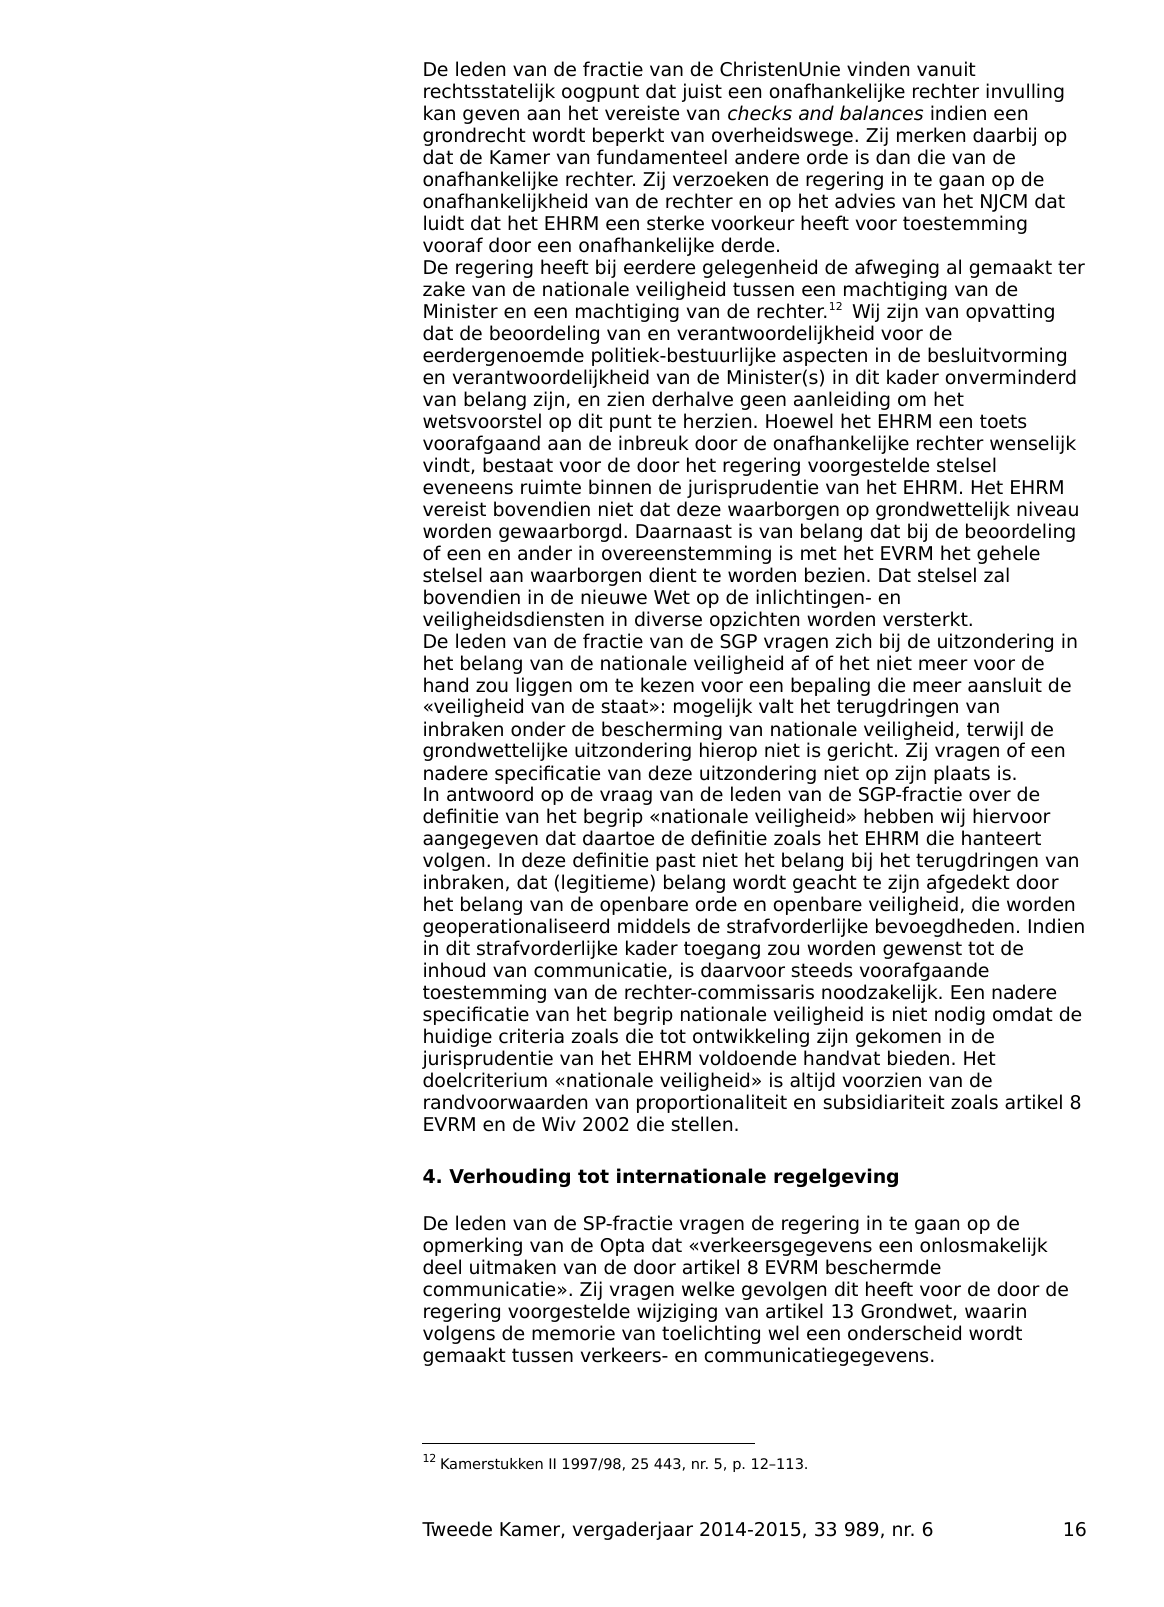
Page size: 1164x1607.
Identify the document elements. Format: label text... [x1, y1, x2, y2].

text In antwoord op de vraag van de leden van de SGP-fractie over de definitie van het begrip «nationale veiligheid» hebben wij hiervoor aangegeven dat daartoe de definitie zoals het EHRM die hanteert volgen. In deze definitie past niet het belang bij het terugdringen van inbraken, dat (legitieme) belang wordt geacht te zijn afgedekt door het belang van de openbare orde en openbare veiligheid, die worden geoperationaliseerd middels de strafvorderlijke bevoegdheden. Indien in dit strafvorderlijke kader toegang zou worden gewenst tot de inhoud van communicatie, is daarvoor steeds voorafgaande toestemming van de rechter-commissaris noodzakelijk. Een nadere specificatie van het begrip nationale veiligheid is niet nodig omdat de huidige criteria zoals die tot ontwikkeling zijn gekomen in de jurisprudentie van het EHRM voldoende handvat bieden. Het doelcriterium «nationale veiligheid» is altijd voorzien van de randvoorwaarden van proportionaliteit en subsidiariteit zoals artikel 8 EVRM en de Wiv 2002 die stellen. [422, 784, 1087, 1136]
subtitle 4. Verhouding tot internationale regelgeving [422, 1166, 1087, 1188]
text De leden van de SP-fractie vragen de regering in te gaan op de opmerking van de Opta dat «verkeersgegevens een onlosmakelijk deel uitmaken van de door artikel 8 EVRM beschermde communicatie». Zij vragen welke gevolgen dit heeft voor de door de regering voorgestelde wijziging van artikel 13 Grondwet, waarin volgens de memorie van toelichting wel een onderscheid wordt gemaakt tussen verkeers- en communicatiegegevens. [422, 1213, 1087, 1367]
text De leden van de fractie van de SGP vragen zich bij de uitzondering in het belang van de nationale veiligheid af of het niet meer voor de hand zou liggen om te kezen voor een bepaling die meer aansluit de «veiligheid van de staat»: mogelijk valt het terugdringen van inbraken onder de bescherming van nationale veiligheid, terwijl de grondwettelijke uitzondering hierop niet is gericht. Zij vragen of een nadere specificatie van deze uitzondering niet op zijn plaats is. [422, 631, 1087, 784]
text De regering heeft bij eerdere gelegenheid de afweging al gemaakt ter zake van de nationale veiligheid tussen een machtiging van de Minister en een machtiging van de rechter. Wij zijn van opvatting dat de beoordeling van en verantwoordelijkheid voor de eerdergenoemde politiek-bestuurlijke aspecten in de besluitvorming en verantwoordelijkheid van de Minister(s) in dit kader onverminderd van belang zijn, en zien derhalve geen aanleiding om het wetsvoorstel op dit punt te herzien. Hoewel het EHRM een toets voorafgaand aan de inbreuk door de onafhankelijke rechter wenselijk vindt, bestaat voor de door het regering voorgestelde stelsel eveneens ruimte binnen de jurisprudentie van het EHRM. Het EHRM vereist bovendien niet dat deze waarborgen op grondwettelijk niveau worden gewaarborgd. Daarnaast is van belang dat bij de beoordeling of een en ander in overeenstemming is met het EVRM het gehele stelsel aan waarborgen dient te worden bezien. Dat stelsel zal bovendien in de nieuwe Wet op de inlichtingen- en veiligheidsdiensten in diverse opzichten worden versterkt. [422, 257, 1087, 631]
text Kamerstukken II 1997/98, 25 443, nr. 5, p. 12–113. [422, 1452, 1087, 1474]
text De leden van de fractie van de ChristenUnie vinden vanuit rechtsstatelijk oogpunt dat juist een onafhankelijke rechter invulling kan geven aan het vereiste van checks and balances indien een grondrecht wordt beperkt van overheidswege. Zij merken daarbij op dat de Kamer van fundamenteel andere orde is dan die van de onafhankelijke rechter. Zij verzoeken de regering in te gaan op de onafhankelijkheid van de rechter en op het advies van het NJCM dat luidt dat het EHRM een sterke voorkeur heeft voor toestemming vooraf door een onafhankelijke derde. [422, 59, 1087, 257]
